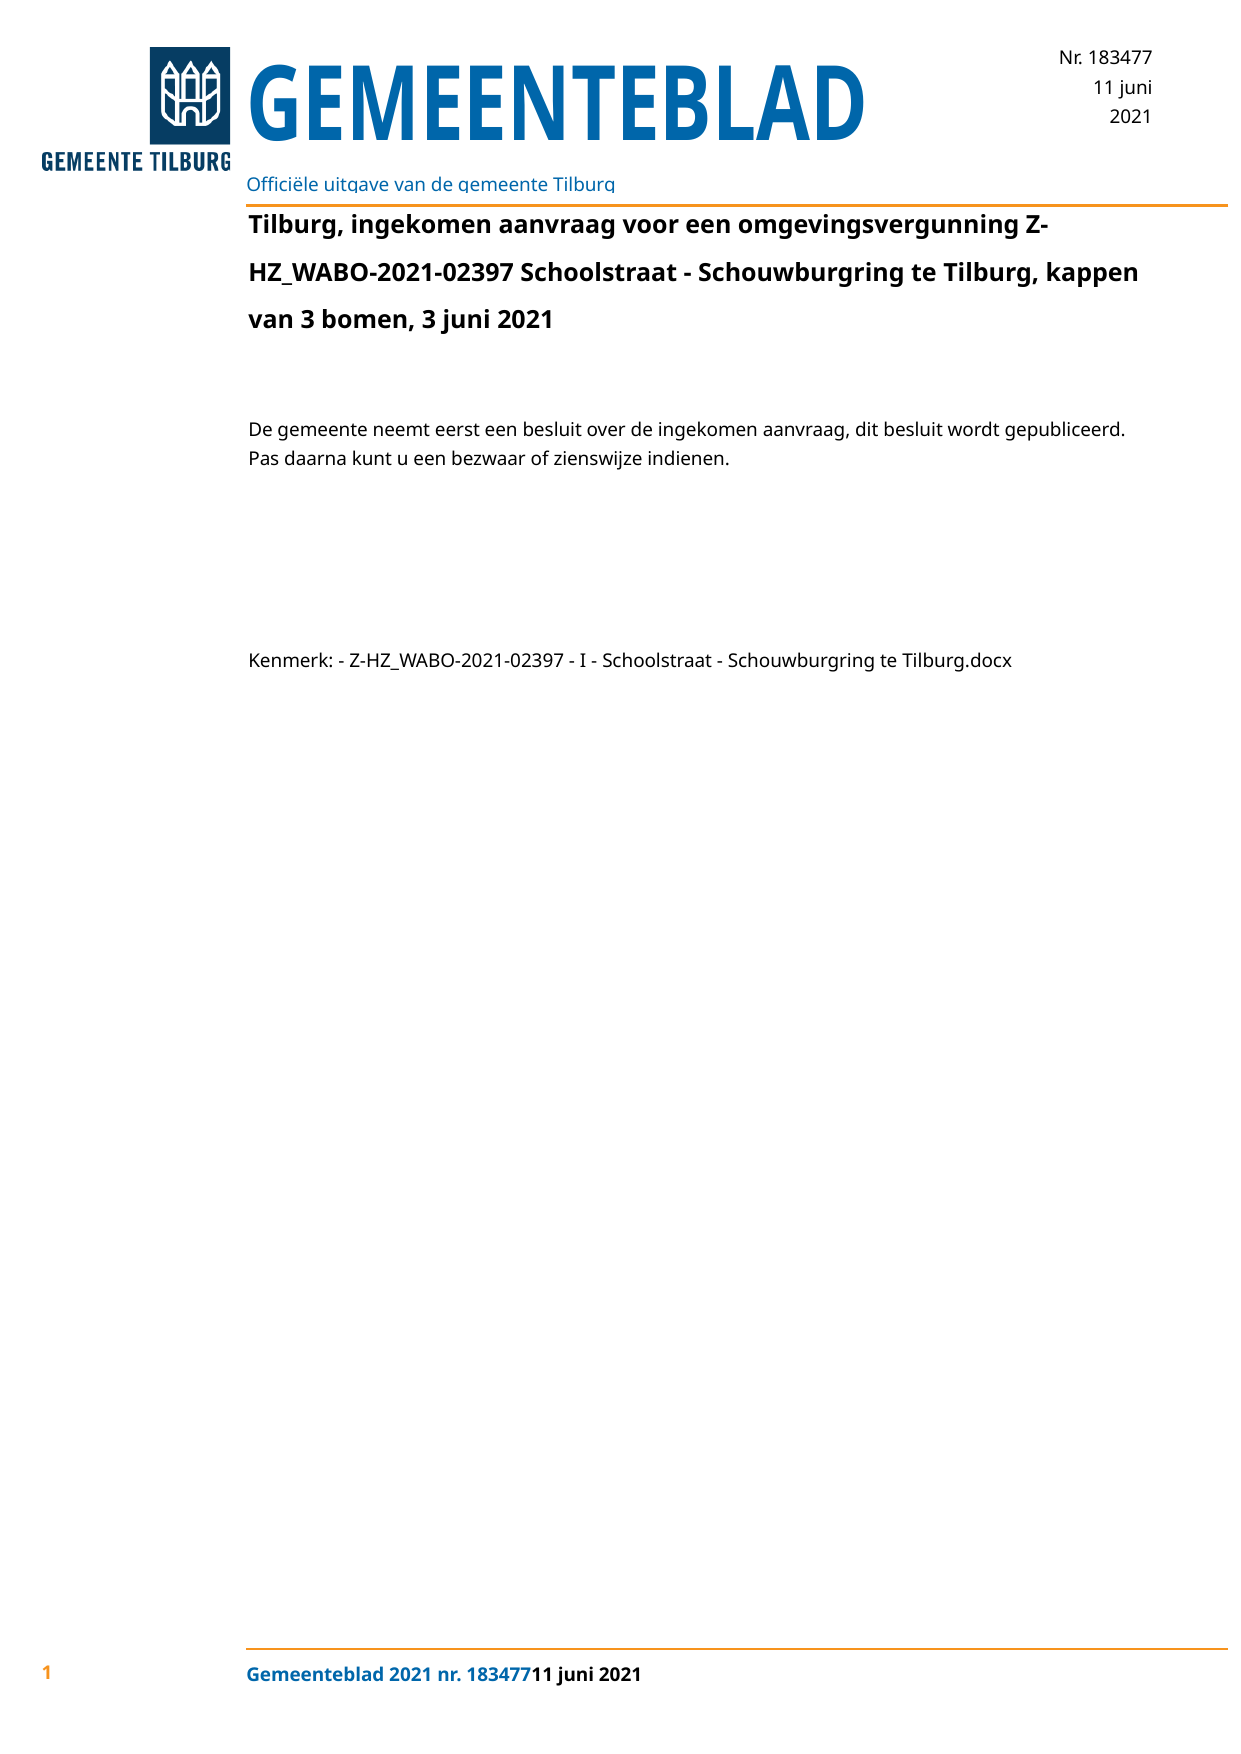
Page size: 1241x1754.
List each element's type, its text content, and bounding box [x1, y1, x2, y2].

picture [41, 47, 231, 172]
text De gemeente neemt eerst een besluit over de ingekomen aanvraag, dit besluit wordt gepubliceerd. Pas daarna kunt u een bezwaar of zienswijze indienen. [248, 416, 1152, 471]
text Tilburg, ingekomen aanvraag voor een omgevingsvergunning Z-HZ_WABO-2021-02397 Schoolstraat - Schouwburgring te Tilburg, kappen van 3 bomen, 3 juni 2021 [248, 207, 1152, 336]
text Kenmerk: - Z-HZ_WABO-2021-02397 - I - Schoolstraat - Schouwburgring te Tilburg.docx [248, 647, 1152, 673]
